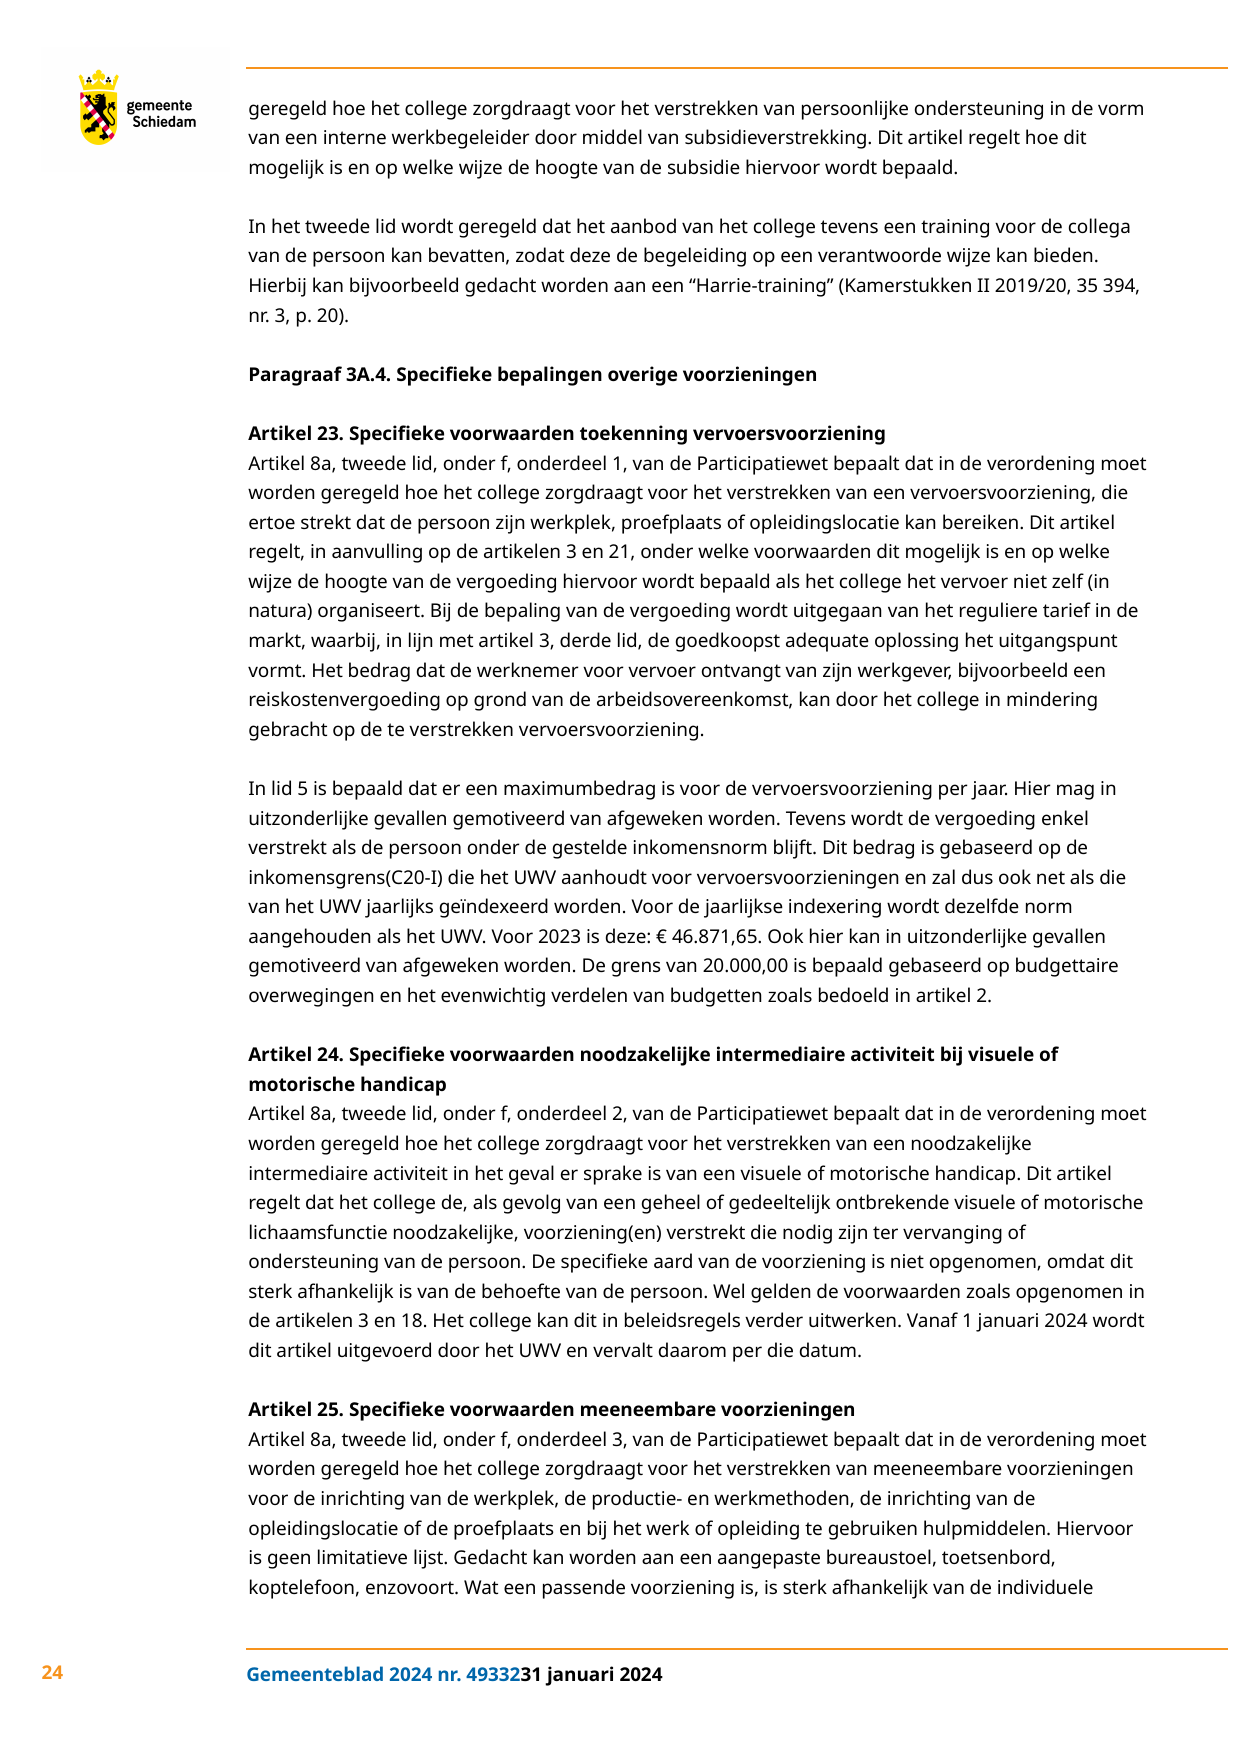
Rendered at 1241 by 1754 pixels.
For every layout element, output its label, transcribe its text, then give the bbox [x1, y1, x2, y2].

text Artikel 25. Specifieke voorwaarden meeneembare voorzieningen [248, 1396, 1152, 1422]
text In het tweede lid wordt geregeld dat het aanbod van het college tevens een training voor de collega van de persoon kan bevatten, zodat deze de begeleiding op een verantwoorde wijze kan bieden. Hierbij kan bijvoorbeeld gedacht worden aan een “Harrie-training” (Kamerstukken II 2019/20, 35 394, nr. 3, p. 20). [248, 213, 1152, 328]
text Artikel 8a, tweede lid, onder f, onderdeel 1, van de Participatiewet bepaalt dat in de verordening moet worden geregeld hoe het college zorgdraagt voor het verstrekken van een vervoersvoorziening, die ertoe strekt dat de persoon zijn werkplek, proefplaats of opleidingslocatie kan bereiken. Dit artikel regelt, in aanvulling op de artikelen 3 en 21, onder welke voorwaarden dit mogelijk is en op welke wijze de hoogte van de vergoeding hiervoor wordt bepaald als het college het vervoer niet zelf (in natura) organiseert. Bij de bepaling van de vergoeding wordt uitgegaan van het reguliere tarief in de markt, waarbij, in lijn met artikel 3, derde lid, de goedkoopst adequate oplossing het uitgangspunt vormt. Het bedrag dat de werknemer voor vervoer ontvangt van zijn werkgever, bijvoorbeeld een reiskostenvergoeding op grond van de arbeidsovereenkomst, kan door het college in mindering gebracht op de te verstrekken vervoersvoorziening. [248, 450, 1152, 742]
text Artikel 8a, tweede lid, onder f, onderdeel 2, van de Participatiewet bepaalt dat in de verordening moet worden geregeld hoe het college zorgdraagt voor het verstrekken van een noodzakelijke intermediaire activiteit in het geval er sprake is van een visuele of motorische handicap. Dit artikel regelt dat het college de, als gevolg van een geheel of gedeeltelijk ontbrekende visuele of motorische lichaamsfunctie noodzakelijke, voorziening(en) verstrekt die nodig zijn ter vervanging of ondersteuning van de persoon. De specifieke aard van de voorziening is niet opgenomen, omdat dit sterk afhankelijk is van de behoefte van de persoon. Wel gelden de voorwaarden zoals opgenomen in de artikelen 3 en 18. Het college kan dit in beleidsregels verder uitwerken. Vanaf 1 januari 2024 wordt dit artikel uitgevoerd door het UWV en vervalt daarom per die datum. [248, 1101, 1152, 1363]
text In lid 5 is bepaald dat er een maximumbedrag is voor de vervoersvoorziening per jaar. Hier mag in uitzonderlijke gevallen gemotiveerd van afgeweken worden. Tevens wordt de vergoeding enkel verstrekt als de persoon onder de gestelde inkomensnorm blijft. Dit bedrag is gebaseerd op de inkomensgrens(C20-I) die het UWV aanhoudt voor vervoersvoorzieningen en zal dus ook net als die van het UWV jaarlijks geïndexeerd worden. Voor de jaarlijkse indexering wordt dezelfde norm aangehouden als het UWV. Voor 2023 is deze: € 46.871,65. Ook hier kan in uitzonderlijke gevallen gemotiveerd van afgeweken worden. De grens van 20.000,00 is bepaald gebaseerd op budgettaire overwegingen en het evenwichtig verdelen van budgetten zoals bedoeld in artikel 2. [248, 775, 1152, 1008]
picture [41, 47, 231, 172]
text geregeld hoe het college zorgdraagt voor het verstrekken van persoonlijke ondersteuning in de vorm van een interne werkbegeleider door middel van subsidieverstrekking. Dit artikel regelt hoe dit mogelijk is en op welke wijze de hoogte van de subsidie hiervoor wordt bepaald. [248, 95, 1152, 180]
text Artikel 23. Specifieke voorwaarden toekenning vervoersvoorziening [248, 420, 1152, 446]
text Artikel 24. Specifieke voorwaarden noodzakelijke intermediaire activiteit bij visuele of motorische handicap [248, 1041, 1152, 1097]
text Artikel 8a, tweede lid, onder f, onderdeel 3, van de Participatiewet bepaalt dat in de verordening moet worden geregeld hoe het college zorgdraagt voor het verstrekken van meeneembare voorzieningen voor de inrichting van de werkplek, de productie- en werkmethoden, de inrichting van de opleidingslocatie of de proefplaats en bij het werk of opleiding te gebruiken hulpmiddelen. Hiervoor is geen limitatieve lijst. Gedacht kan worden aan een aangepaste bureaustoel, toetsenbord, koptelefoon, enzovoort. Wat een passende voorziening is, is sterk afhankelijk van de individuele [248, 1426, 1152, 1600]
text Paragraaf 3A.4. Specifieke bepalingen overige voorzieningen [248, 361, 1152, 387]
